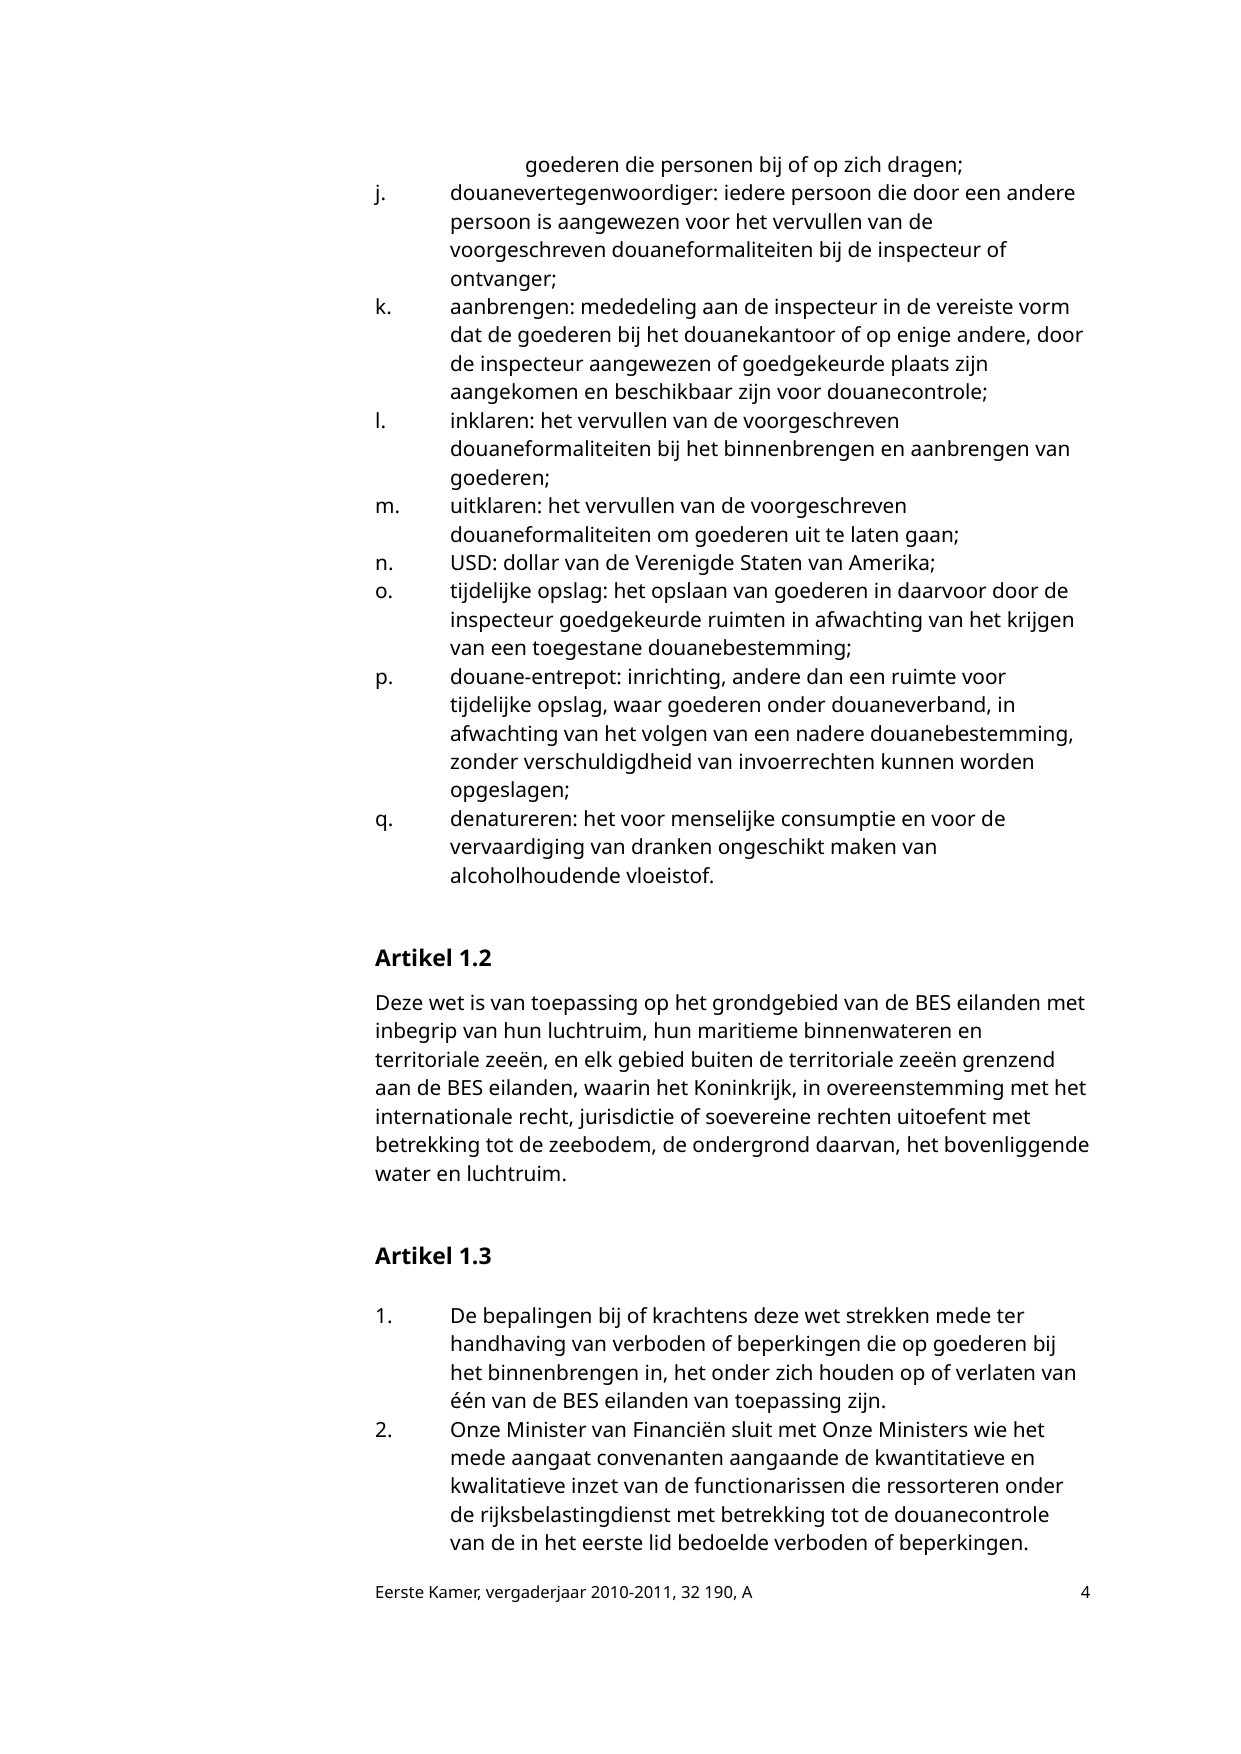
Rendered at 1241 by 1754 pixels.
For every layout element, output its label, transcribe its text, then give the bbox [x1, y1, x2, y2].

list douane-entrepot: inrichting, andere dan een ruimte voor tijdelijke opslag, waar goederen onder douaneverband, in afwachting van het volgen van een nadere douanebestemming, zonder verschuldigdheid van invoerrechten kunnen worden opgeslagen; [375, 662, 1090, 804]
subtitle Artikel 1.2 [375, 942, 1090, 973]
list inklaren: het vervullen van de voorgeschreven douaneformaliteiten bij het binnenbrengen en aanbrengen van goederen; [375, 406, 1090, 491]
list Onze Minister van Financiën sluit met Onze Ministers wie het mede aangaat convenanten aangaande de kwantitatieve en kwalitatieve inzet van de functionarissen die ressorteren onder de rijksbelastingdienst met betrekking tot de douanecontrole van de in het eerste lid bedoelde verboden of beperkingen. [375, 1415, 1090, 1557]
list aanbrengen: mededeling aan de inspecteur in de vereiste vorm dat de goederen bij het douanekantoor of op enige andere, door de inspecteur aangewezen of goedgekeurde plaats zijn aangekomen en beschikbaar zijn voor douanecontrole; [375, 292, 1090, 406]
text Deze wet is van toepassing op het grondgebied van de BES eilanden met inbegrip van hun luchtruim, hun maritieme binnenwateren en territoriale zeeën, en elk gebied buiten de territoriale zeeën grenzend aan de BES eilanden, waarin het Koninkrijk, in overeenstemming met het internationale recht, jurisdictie of soevereine rechten uitoefent met betrekking tot de zeebodem, de ondergrond daarvan, het bovenliggende water en luchtruim. [375, 988, 1090, 1187]
list tijdelijke opslag: het opslaan van goederen in daarvoor door de inspecteur goedgekeurde ruimten in afwachting van het krijgen van een toegestane douanebestemming; [375, 577, 1090, 662]
list USD: dollar van de Verenigde Staten van Amerika; [375, 548, 1090, 577]
list goederen die personen bij of op zich dragen; [450, 150, 1090, 178]
list uitklaren: het vervullen van de voorgeschreven douaneformaliteiten om goederen uit te laten gaan; [375, 491, 1090, 548]
list De bepalingen bij of krachtens deze wet strekken mede ter handhaving van verboden of beperkingen die op goederen bij het binnenbrengen in, het onder zich houden op of verlaten van één van de BES eilanden van toepassing zijn. [375, 1301, 1090, 1415]
subtitle Artikel 1.3 [375, 1240, 1090, 1271]
list denatureren: het voor menselijke consumptie en voor de vervaardiging van dranken ongeschikt maken van alcoholhoudende vloeistof. [375, 804, 1090, 889]
list douanevertegenwoordiger: iedere persoon die door een andere persoon is aangewezen voor het vervullen van de voorgeschreven douaneformaliteiten bij de inspecteur of ontvanger; [375, 178, 1090, 292]
